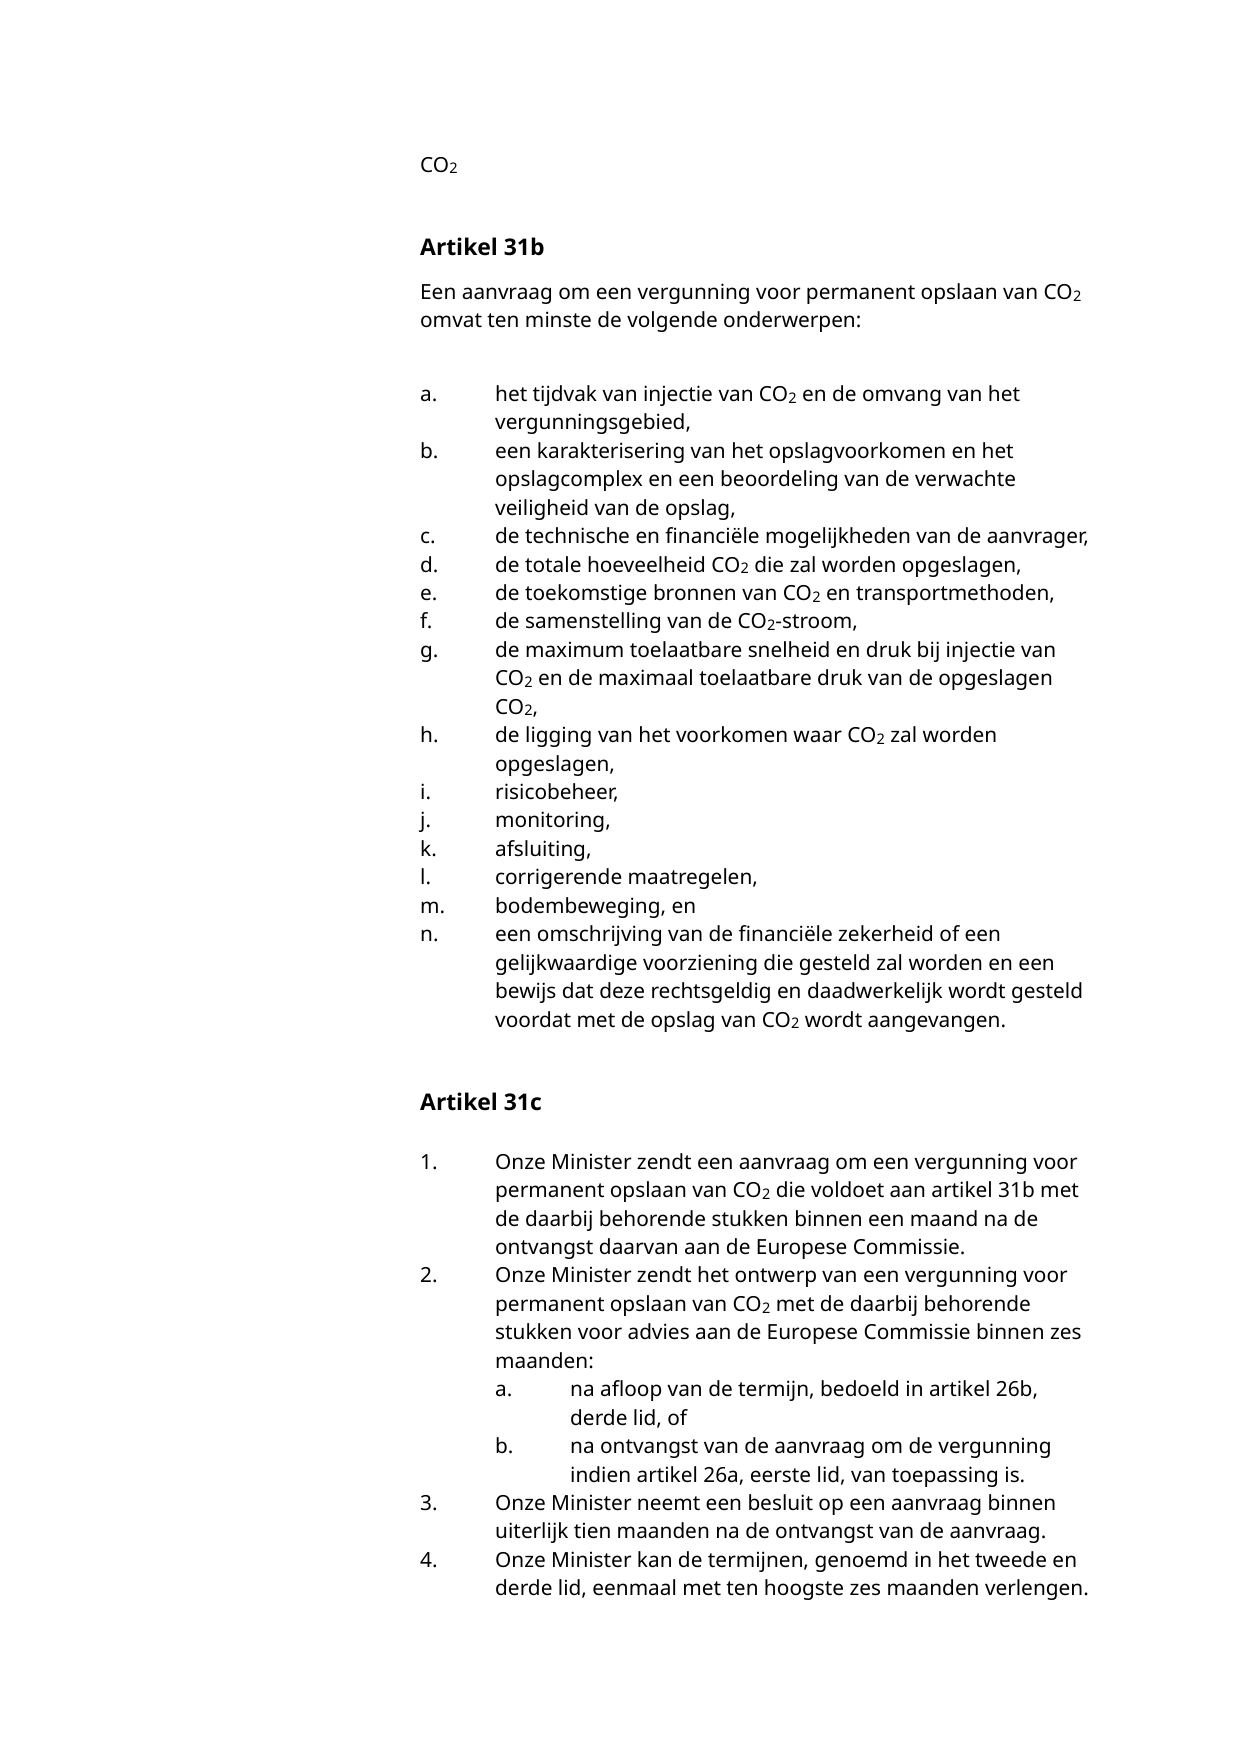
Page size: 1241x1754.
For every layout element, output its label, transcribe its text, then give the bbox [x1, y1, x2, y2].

list de totale hoeveelheid CO2 die zal worden opgeslagen, [420, 550, 1090, 578]
subtitle Artikel 31b [420, 231, 1090, 262]
list het tijdvak van injectie van CO2 en de omvang van het vergunningsgebied, [420, 379, 1090, 436]
list Onze Minister kan de termijnen, genoemd in het tweede en derde lid, eenmaal met ten hoogste zes maanden verlengen. [420, 1545, 1090, 1602]
list Onze Minister neemt een besluit op een aanvraag binnen uiterlijk tien maanden na de ontvangst van de aanvraag. [420, 1488, 1090, 1545]
list de toekomstige bronnen van CO2 en transportmethoden, [420, 578, 1090, 607]
text Een aanvraag om een vergunning voor permanent opslaan van CO2 omvat ten minste de volgende onderwerpen: [420, 277, 1090, 334]
list bodembeweging, en [420, 891, 1090, 919]
list de samenstelling van de CO2-stroom, [420, 607, 1090, 635]
list de technische en financiële mogelijkheden van de aanvrager, [420, 521, 1090, 550]
list monitoring, [420, 806, 1090, 834]
subtitle CO2 [420, 150, 1090, 178]
list na ontvangst van de aanvraag om de vergunning indien artikel 26a, eerste lid, van toepassing is. [495, 1431, 1090, 1488]
list een omschrijving van de financiële zekerheid of een gelijkwaardige voorziening die gesteld zal worden en een bewijs dat deze rechtsgeldig en daadwerkelijk wordt gesteld voordat met de opslag van CO2 wordt aangevangen. [420, 919, 1090, 1033]
subtitle Artikel 31c [420, 1086, 1090, 1117]
list Onze Minister zendt het ontwerp van een vergunning voor permanent opslaan van CO2 met de daarbij behorende stukken voor advies aan de Europese Commissie binnen zes maanden: [420, 1261, 1090, 1374]
list afsluiting, [420, 834, 1090, 862]
list de ligging van het voorkomen waar CO2 zal worden opgeslagen, [420, 720, 1090, 777]
list na afloop van de termijn, bedoeld in artikel 26b, derde lid, of [495, 1374, 1090, 1431]
list risicobeheer, [420, 777, 1090, 806]
list Onze Minister zendt een aanvraag om een vergunning voor permanent opslaan van CO2 die voldoet aan artikel 31b met de daarbij behorende stukken binnen een maand na de ontvangst daarvan aan de Europese Commissie. [420, 1147, 1090, 1261]
list corrigerende maatregelen, [420, 862, 1090, 891]
list een karakterisering van het opslagvoorkomen en het opslagcomplex en een beoordeling van de verwachte veiligheid van de opslag, [420, 436, 1090, 521]
list de maximum toelaatbare snelheid en druk bij injectie van CO2 en de maximaal toelaatbare druk van de opgeslagen CO2, [420, 635, 1090, 720]
